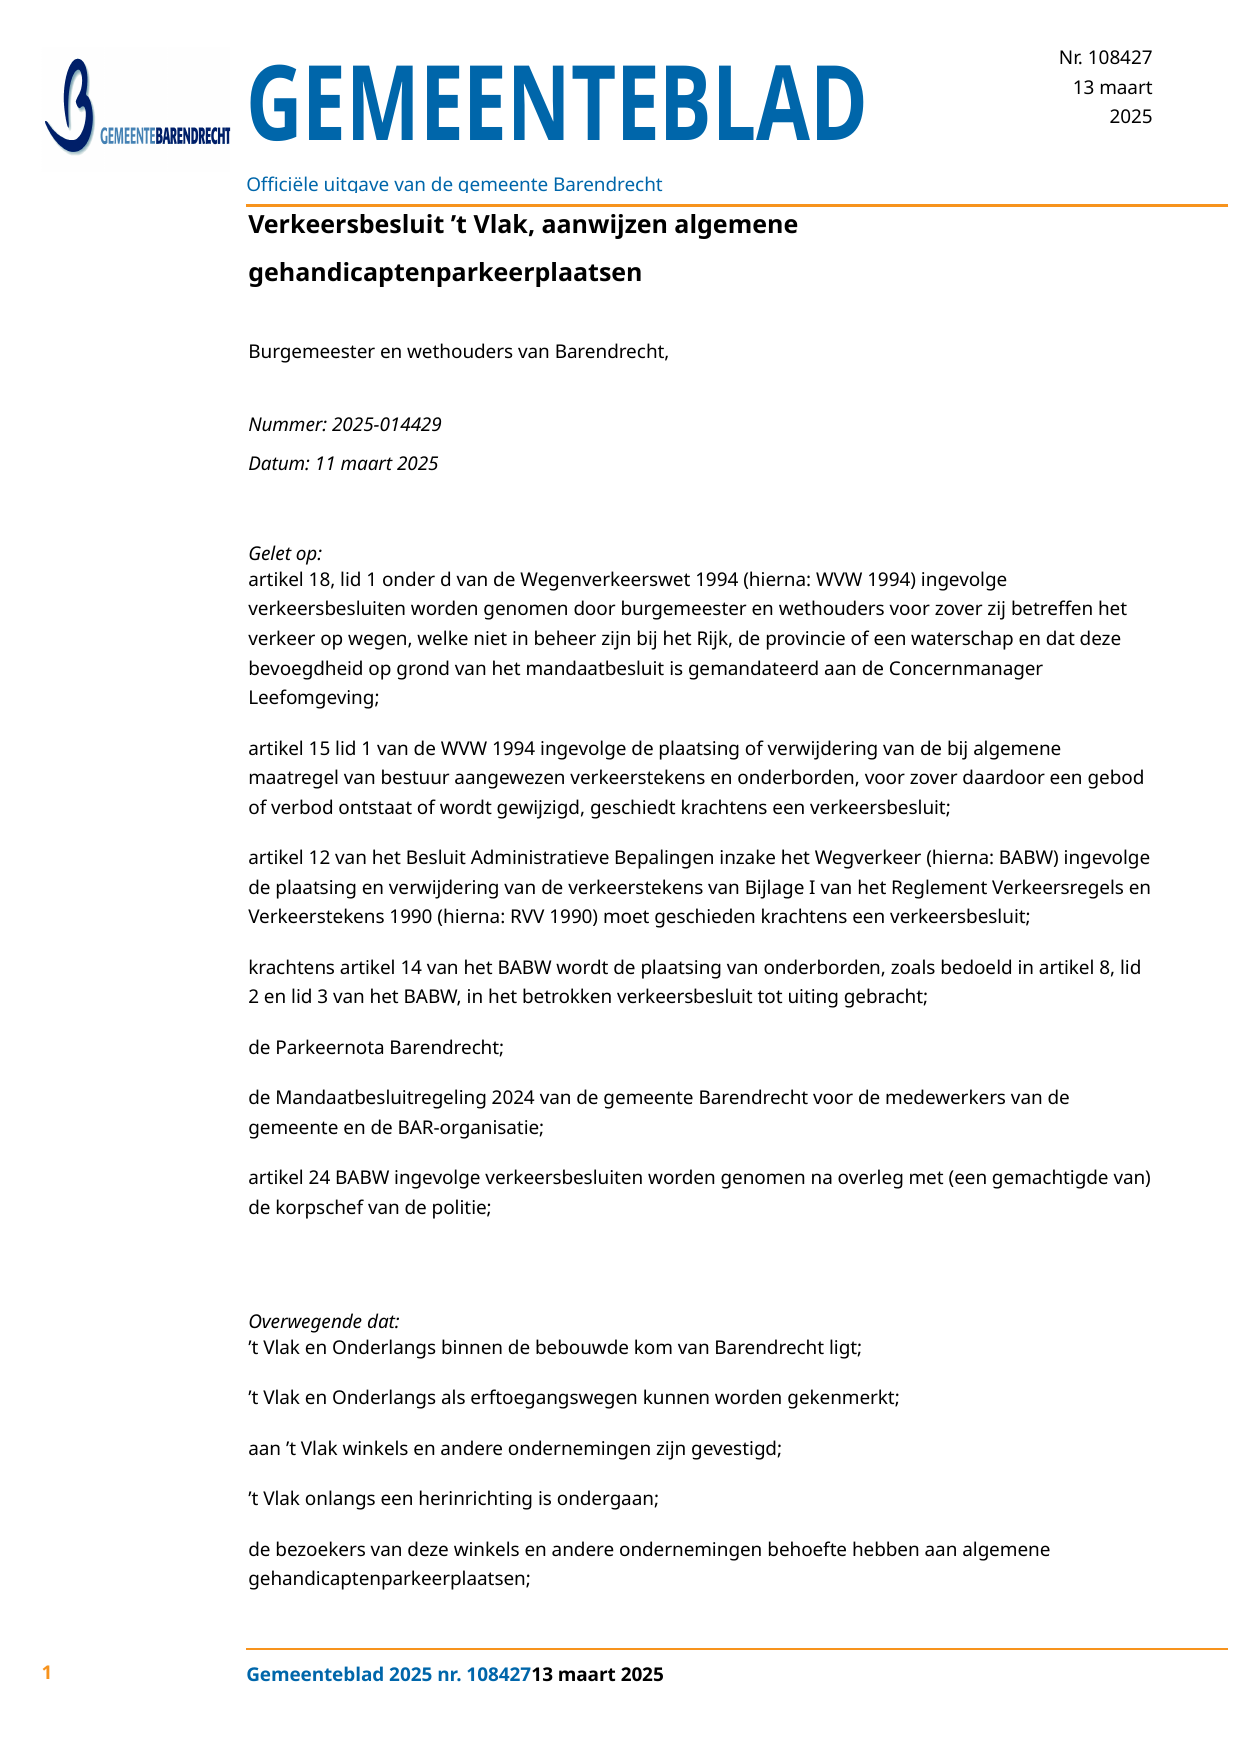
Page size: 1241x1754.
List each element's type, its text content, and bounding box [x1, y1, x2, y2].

text Gelet op: [248, 540, 1152, 566]
text ’t Vlak onlangs een herinrichting is ondergaan; [248, 1485, 1152, 1511]
picture [41, 47, 231, 172]
text de bezoekers van deze winkels en andere ondernemingen behoefte hebben aan algemene gehandicaptenparkeerplaatsen; [248, 1536, 1152, 1591]
text krachtens artikel 14 van het BABW wordt de plaatsing van onderborden, zoals bedoeld in artikel 8, lid 2 en lid 3 van het BABW, in het betrokken verkeersbesluit tot uiting gebracht; [248, 954, 1152, 1009]
text de Mandaatbesluitregeling 2024 van de gemeente Barendrecht voor de medewerkers van de gemeente en de BAR-organisatie; [248, 1084, 1152, 1140]
text ’t Vlak en Onderlangs als erftoegangswegen kunnen worden gekenmerkt; [248, 1384, 1152, 1410]
text Overwegende dat: [248, 1308, 1152, 1334]
text artikel 18, lid 1 onder d van de Wegenverkeerswet 1994 (hierna: WVW 1994) ingevolge verkeersbesluiten worden genomen door burgemeester en wethouders voor zover zij betreffen het verkeer op wegen, welke niet in beheer zijn bij het Rijk, de provincie of een waterschap en dat deze bevoegdheid op grond van het mandaatbesluit is gemandateerd aan de Concernmanager Leefomgeving; [248, 566, 1152, 710]
text de Parkeernota Barendrecht; [248, 1034, 1152, 1060]
text Datum: 11 maart 2025 [248, 451, 1152, 476]
text Verkeersbesluit ’t Vlak, aanwijzen algemene gehandicaptenparkeerplaatsen [248, 207, 1152, 288]
text aan ’t Vlak winkels en andere ondernemingen zijn gevestigd; [248, 1435, 1152, 1461]
text artikel 12 van het Besluit Administratieve Bepalingen inzake het Wegverkeer (hierna: BABW) ingevolge de plaatsing en verwijdering van de verkeerstekens van Bijlage I van het Reglement Verkeersregels en Verkeerstekens 1990 (hierna: RVV 1990) moet geschieden krachtens een verkeersbesluit; [248, 844, 1152, 929]
text artikel 15 lid 1 van de WVW 1994 ingevolge de plaatsing of verwijdering van de bij algemene maatregel van bestuur aangewezen verkeerstekens en onderborden, voor zover daardoor een gebod of verbod ontstaat of wordt gewijzigd, geschiedt krachtens een verkeersbesluit; [248, 735, 1152, 820]
text Burgemeester en wethouders van Barendrecht, [248, 339, 1152, 364]
text artikel 24 BABW ingevolge verkeersbesluiten worden genomen na overleg met (een gemachtigde van) de korpschef van de politie; [248, 1164, 1152, 1220]
text ’t Vlak en Onderlangs binnen de bebouwde kom van Barendrecht ligt; [248, 1334, 1152, 1360]
text Nummer: 2025-014429 [248, 411, 1152, 437]
